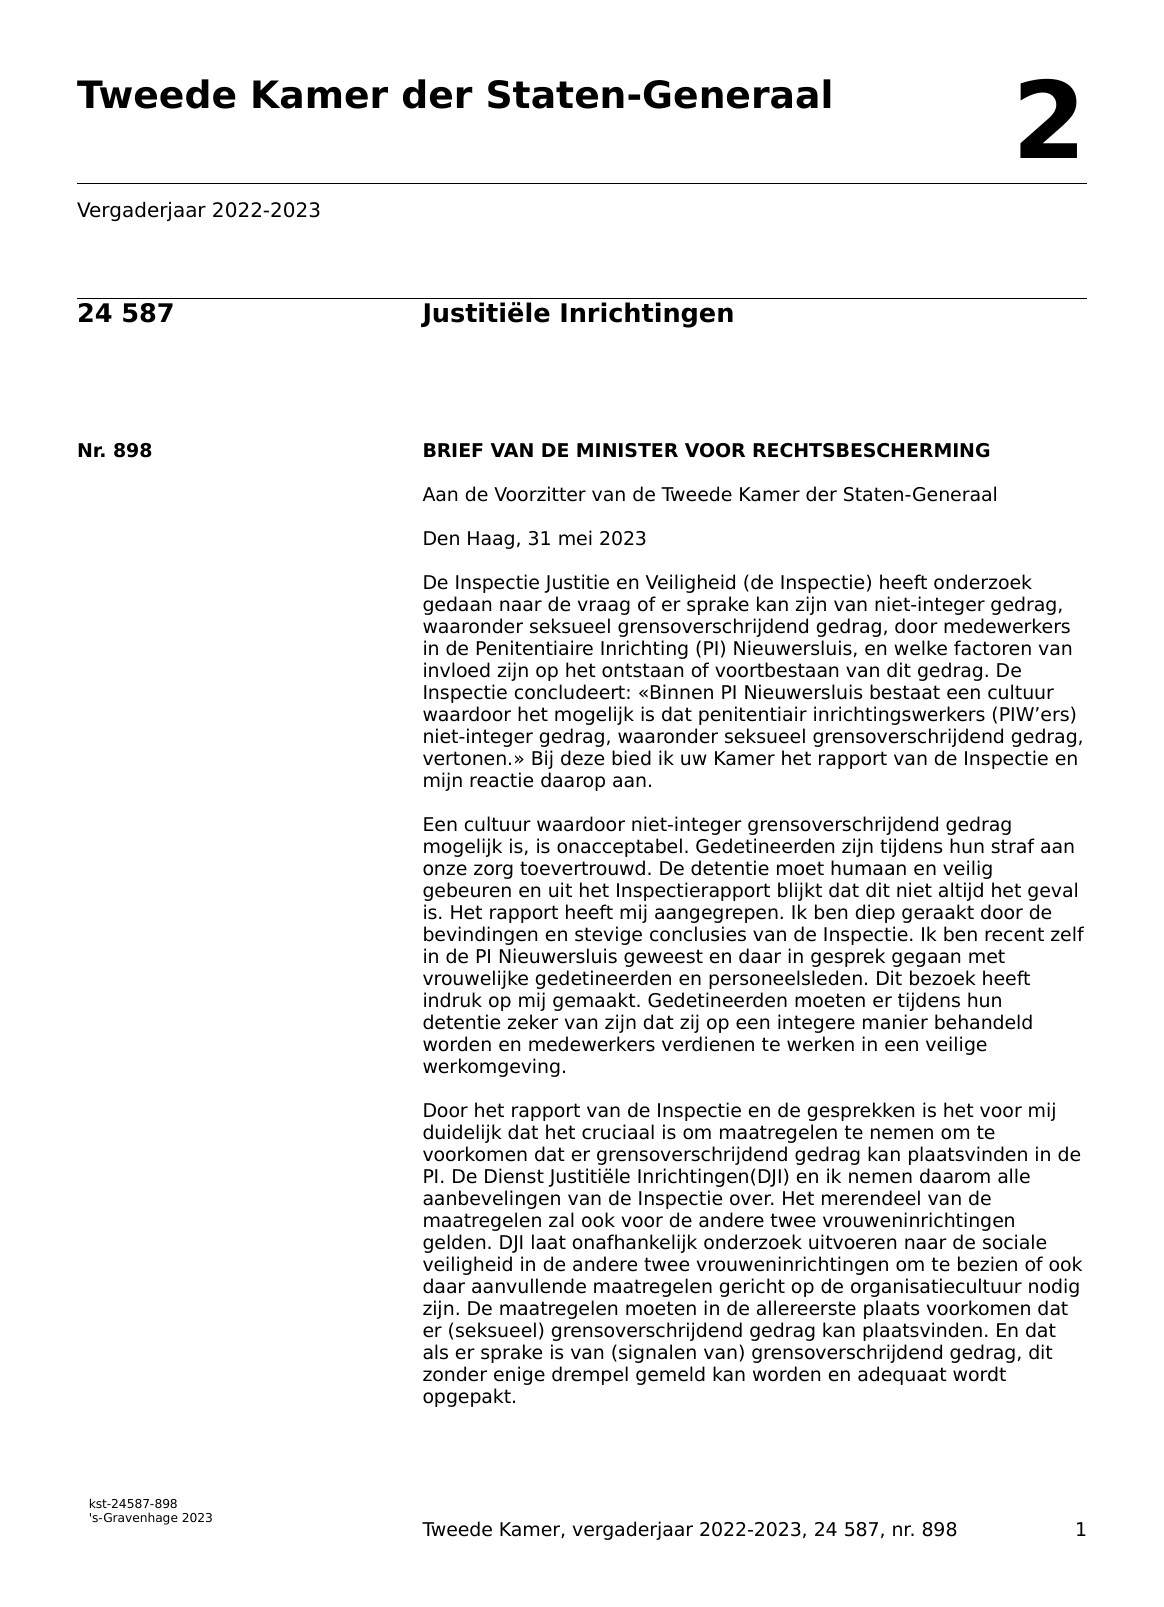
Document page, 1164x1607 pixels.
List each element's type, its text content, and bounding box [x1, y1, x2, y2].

text 's-Gravenhage 2023 [88, 1511, 323, 1525]
table_header Tweede Kamer der Staten-Generaal [77, 59, 886, 183]
table_cell Vergaderjaar 2022-2023 [77, 184, 1087, 298]
text Door het rapport van de Inspectie en de gesprekken is het voor mij duidelijk dat het cruciaal is om maatregelen te nemen om te voorkomen dat er grensoverschrijdend gedrag kan plaatsvinden in de PI. De Dienst Justitiële Inrichtingen(DJI) en ik nemen daarom alle aanbevelingen van de Inspectie over. Het merendeel van de maatregelen zal ook voor de andere twee vrouweninrichtingen gelden. DJI laat onafhankelijk onderzoek uitvoeren naar de sociale veiligheid in de andere twee vrouweninrichtingen om te bezien of ook daar aanvullende maatregelen gericht op de organisatiecultuur nodig zijn. De maatregelen moeten in de allereerste plaats voorkomen dat er (seksueel) grensoverschrijdend gedrag kan plaatsvinden. En dat als er sprake is van (signalen van) grensoverschrijdend gedrag, dit zonder enige drempel gemeld kan worden en adequaat wordt opgepakt. [422, 1100, 1087, 1408]
table_header 2 [886, 59, 1087, 183]
subtitle Nr. 898 BRIEF VAN DE MINISTER VOOR RECHTSBESCHERMING [77, 440, 1087, 462]
subtitle 24 587 Justitiële Inrichtingen [77, 299, 1087, 329]
text Den Haag, 31 mei 2023 [422, 528, 1087, 550]
text De Inspectie Justitie en Veiligheid (de Inspectie) heeft onderzoek gedaan naar de vraag of er sprake kan zijn van niet-integer gedrag, waaronder seksueel grensoverschrijdend gedrag, door medewerkers in de Penitentiaire Inrichting (PI) Nieuwersluis, en welke factoren van invloed zijn op het ontstaan of voortbestaan van dit gedrag. De Inspectie concludeert: «Binnen PI Nieuwersluis bestaat een cultuur waardoor het mogelijk is dat penitentiair inrichtingswerkers (PIW’ers) niet-integer gedrag, waaronder seksueel grensoverschrijdend gedrag, vertonen.» Bij deze bied ik uw Kamer het rapport van de Inspectie en mijn reactie daarop aan. [422, 572, 1087, 792]
text kst-24587-898 [88, 1497, 323, 1511]
text Een cultuur waardoor niet-integer grensoverschrijdend gedrag mogelijk is, is onacceptabel. Gedetineerden zijn tijdens hun straf aan onze zorg toevertrouwd. De detentie moet humaan en veilig gebeuren en uit het Inspectierapport blijkt dat dit niet altijd het geval is. Het rapport heeft mij aangegrepen. Ik ben diep geraakt door de bevindingen en stevige conclusies van de Inspectie. Ik ben recent zelf in de PI Nieuwersluis geweest en daar in gesprek gegaan met vrouwelijke gedetineerden en personeelsleden. Dit bezoek heeft indruk op mij gemaakt. Gedetineerden moeten er tijdens hun detentie zeker van zijn dat zij op een integere manier behandeld worden en medewerkers verdienen te werken in een veilige werkomgeving. [422, 814, 1087, 1078]
text Aan de Voorzitter van de Tweede Kamer der Staten-Generaal [422, 484, 1087, 506]
